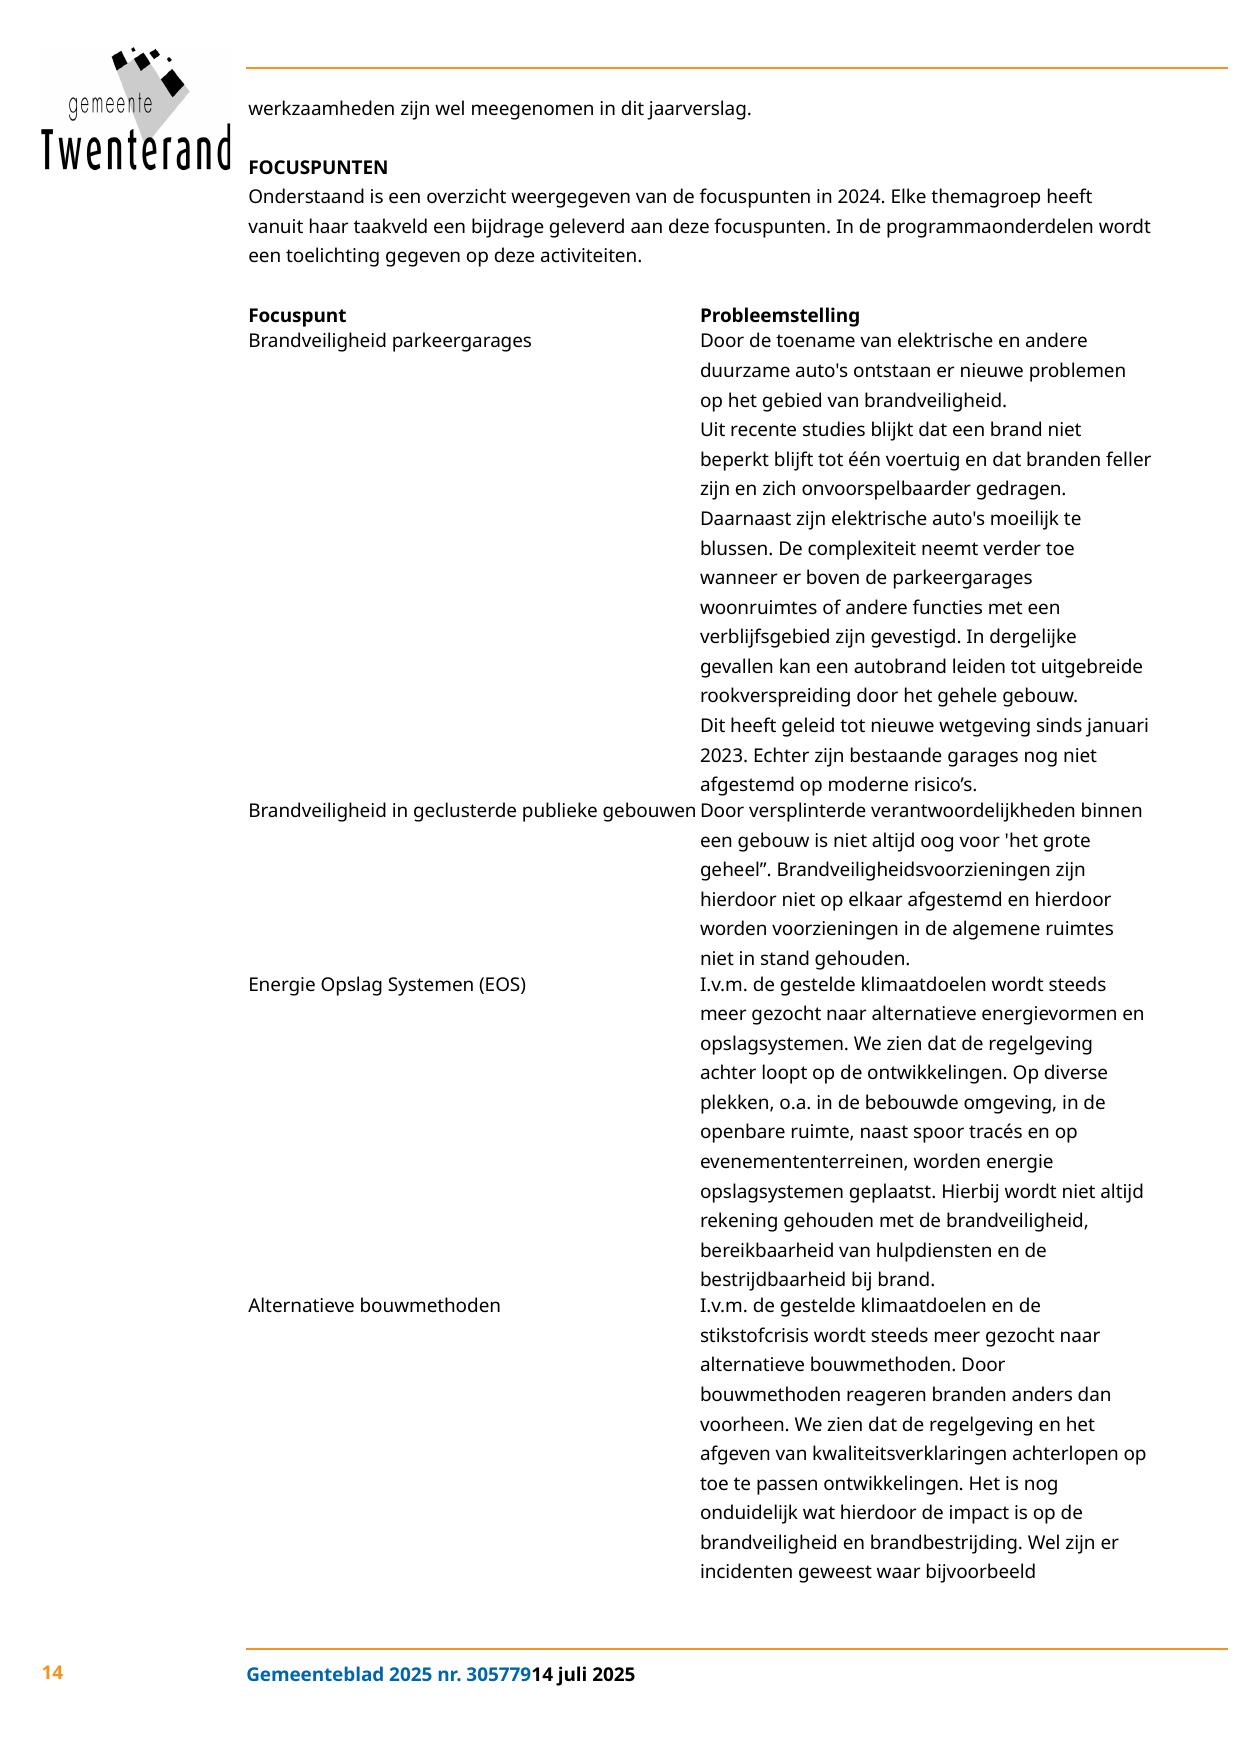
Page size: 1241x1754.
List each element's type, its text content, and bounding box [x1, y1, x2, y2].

table_cell Door de toename van elektrische en andere duurzame auto's ontstaan er nieuwe problemen op het gebied van brandveiligheid. Uit recente studies blijkt dat een brand niet beperkt blijft tot één voertuig en dat branden feller zijn en zich onvoorspelbaarder gedragen. Daarnaast zijn elektrische auto's moeilijk te blussen. De complexiteit neemt verder toe wanneer er boven de parkeergarages woonruimtes of andere functies met een verblijfsgebied zijn gevestigd. In dergelijke gevallen kan een autobrand leiden tot uitgebreide rookverspreiding door het gehele gebouw. Dit heeft geleid tot nieuwe wetgeving sinds januari 2023. Echter zijn bestaande garages nog niet afgestemd op moderne risico’s. [700, 328, 1152, 797]
text werkzaamheden zijn wel meegenomen in dit jaarverslag. [248, 95, 1152, 121]
text FOCUSPUNTEN [248, 154, 1152, 180]
table_cell Energie Opslag Systemen (EOS) [248, 971, 700, 1292]
picture [41, 47, 231, 172]
table_cell Alternatieve bouwmethoden [248, 1293, 700, 1584]
table_cell Brandveiligheid parkeergarages [248, 328, 700, 797]
table_cell I.v.m. de gestelde klimaatdoelen en de stikstofcrisis wordt steeds meer gezocht naar alternatieve bouwmethoden. Door bouwmethoden reageren branden anders dan voorheen. We zien dat de regelgeving en het afgeven van kwaliteitsverklaringen achterlopen op toe te passen ontwikkelingen. Het is nog onduidelijk wat hierdoor de impact is op de brandveiligheid en brandbestrijding. Wel zijn er incidenten geweest waar bijvoorbeeld [700, 1293, 1152, 1584]
text Onderstaand is een overzicht weergegeven van de focuspunten in 2024. Elke themagroep heeft vanuit haar taakveld een bijdrage geleverd aan deze focuspunten. In de programmaonderdelen wordt een toelichting gegeven op deze activiteiten. [248, 183, 1152, 268]
table_cell Brandveiligheid in geclusterde publieke gebouwen [248, 797, 700, 971]
table_cell Door versplinterde verantwoordelijkheden binnen een gebouw is niet altijd oog voor 'het grote geheel”. Brandveiligheidsvoorzieningen zijn hierdoor niet op elkaar afgestemd en hierdoor worden voorzieningen in de algemene ruimtes niet in stand gehouden. [700, 797, 1152, 971]
table_cell I.v.m. de gestelde klimaatdoelen wordt steeds meer gezocht naar alternatieve energievormen en opslagsystemen. We zien dat de regelgeving achter loopt op de ontwikkelingen. Op diverse plekken, o.a. in de bebouwde omgeving, in de openbare ruimte, naast spoor tracés en op evenemententerreinen, worden energie opslagsystemen geplaatst. Hierbij wordt niet altijd rekening gehouden met de brandveiligheid, bereikbaarheid van hulpdiensten en de bestrijdbaarheid bij brand. [700, 971, 1152, 1292]
table_header Probleemstelling [700, 302, 1152, 328]
table_header Focuspunt [248, 302, 700, 328]
